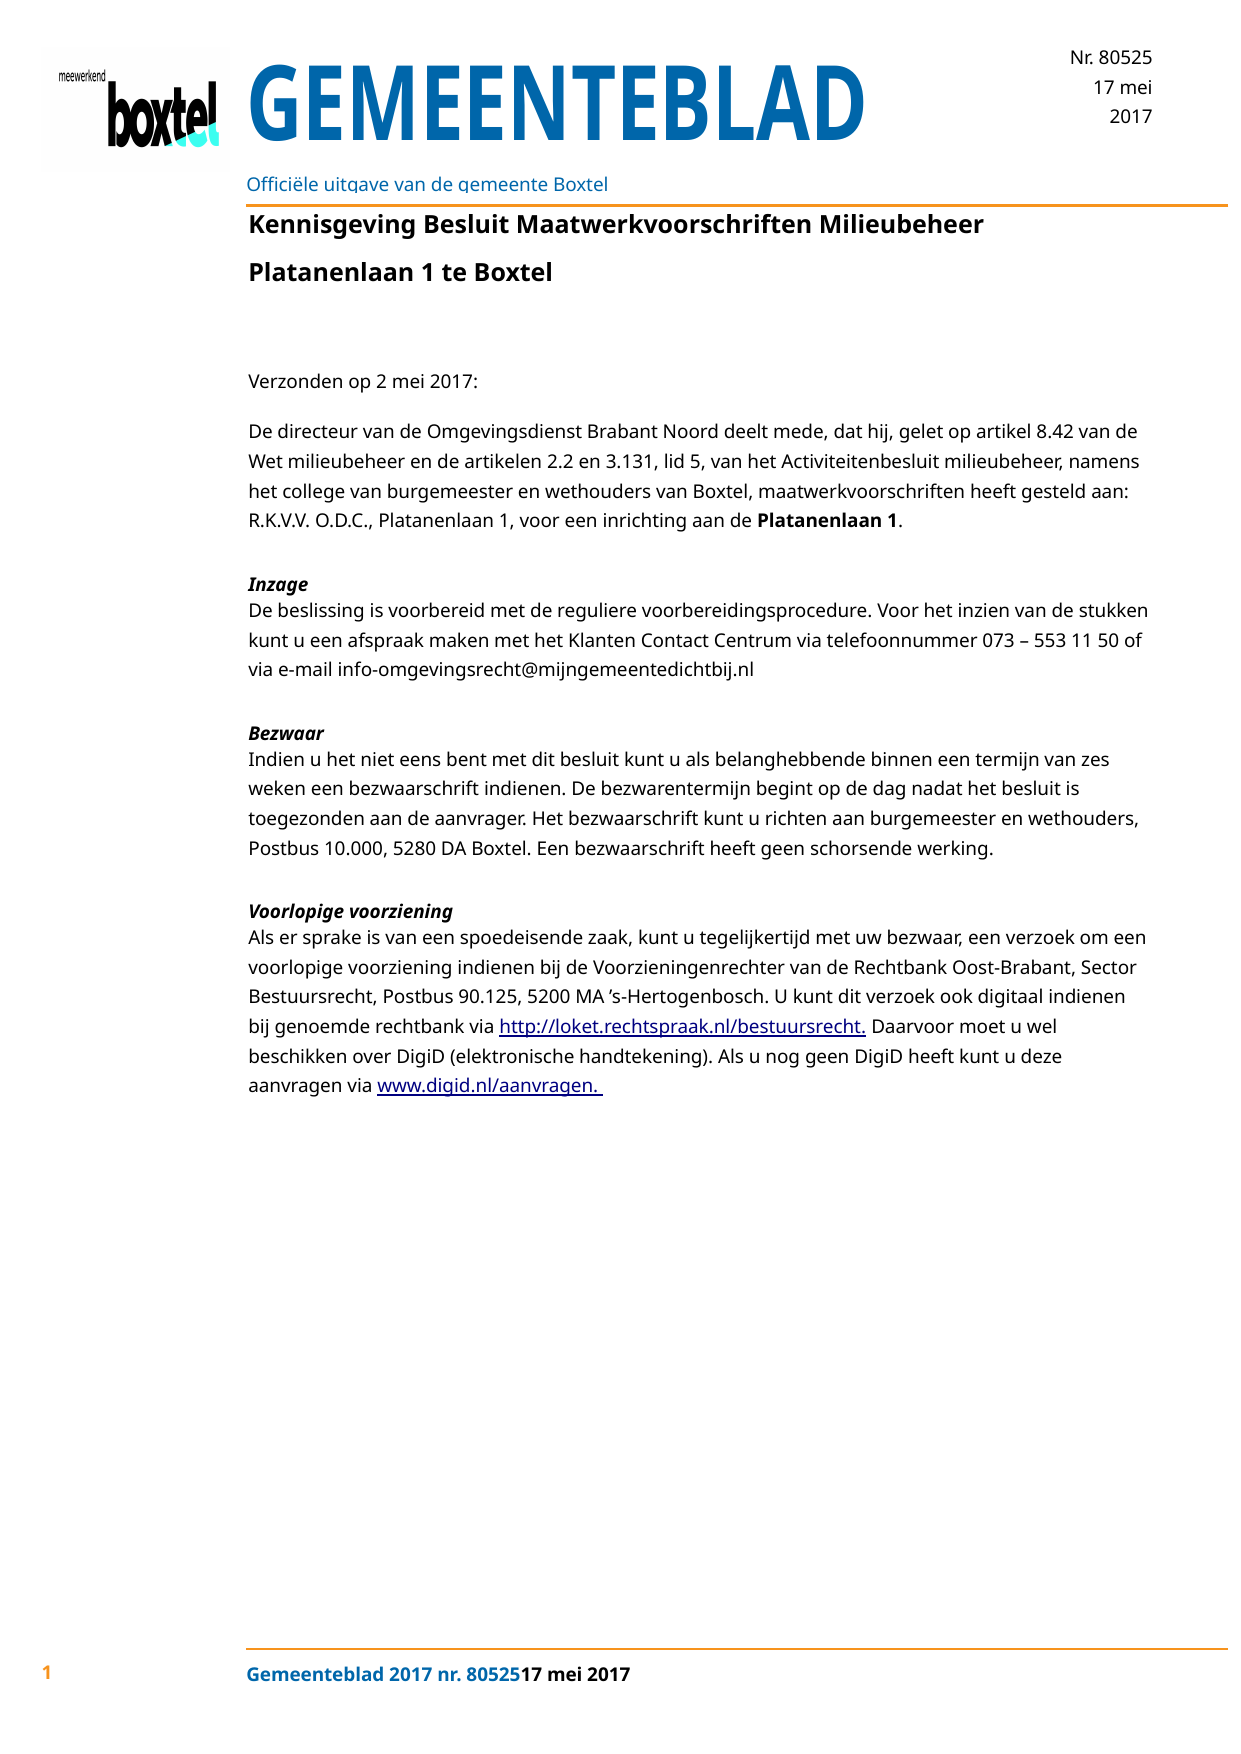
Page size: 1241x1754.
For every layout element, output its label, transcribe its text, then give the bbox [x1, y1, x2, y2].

text De beslissing is voorbereid met de reguliere voorbereidingsprocedure. Voor het inzien van de stukken kunt u een afspraak maken met het Klanten Contact Centrum via telefoonnummer 073 – 553 11 50 of via e-mail info-omgevingsrecht@mijngemeentedichtbij.nl [248, 597, 1152, 682]
picture [41, 47, 231, 172]
text Inzage [248, 571, 1152, 597]
text Bezwaar [248, 720, 1152, 746]
text De directeur van de Omgevingsdienst Brabant Noord deelt mede, dat hij, gelet op artikel 8.42 van de Wet milieubeheer en de artikelen 2.2 en 3.131, lid 5, van het Activiteitenbesluit milieubeheer, namens het college van burgemeester en wethouders van Boxtel, maatwerkvoorschriften heeft gesteld aan: R.K.V.V. O.D.C., Platanenlaan 1, voor een inrichting aan de Platanenlaan 1. [248, 419, 1152, 533]
text Indien u het niet eens bent met dit besluit kunt u als belanghebbende binnen een termijn van zes weken een bezwaarschrift indienen. De bezwarentermijn begint op de dag nadat het besluit is toegezonden aan de aanvrager. Het bezwaarschrift kunt u richten aan burgemeester en wethouders, Postbus 10.000, 5280 DA Boxtel. Een bezwaarschrift heeft geen schorsende werking. [248, 746, 1152, 861]
text Voorlopige voorziening [248, 899, 1152, 924]
text Kennisgeving Besluit Maatwerkvoorschriften Milieubeheer Platanenlaan 1 te Boxtel [248, 207, 1152, 288]
text Verzonden op 2 mei 2017: [248, 368, 1152, 394]
text Als er sprake is van een spoedeisende zaak, kunt u tegelijkertijd met uw bezwaar, een verzoek om een voorlopige voorziening indienen bij de Voorzieningenrechter van de Rechtbank Oost-Brabant, Sector Bestuursrecht, Postbus 90.125, 5200 MA ’s-Hertogenbosch. U kunt dit verzoek ook digitaal indienen bij genoemde rechtbank via http://loket.rechtspraak.nl/bestuursrecht. Daarvoor moet u wel beschikken over DigiD (elektronische handtekening). Als u nog geen DigiD heeft kunt u deze aanvragen via www.digid.nl/aanvragen. [248, 924, 1152, 1098]
